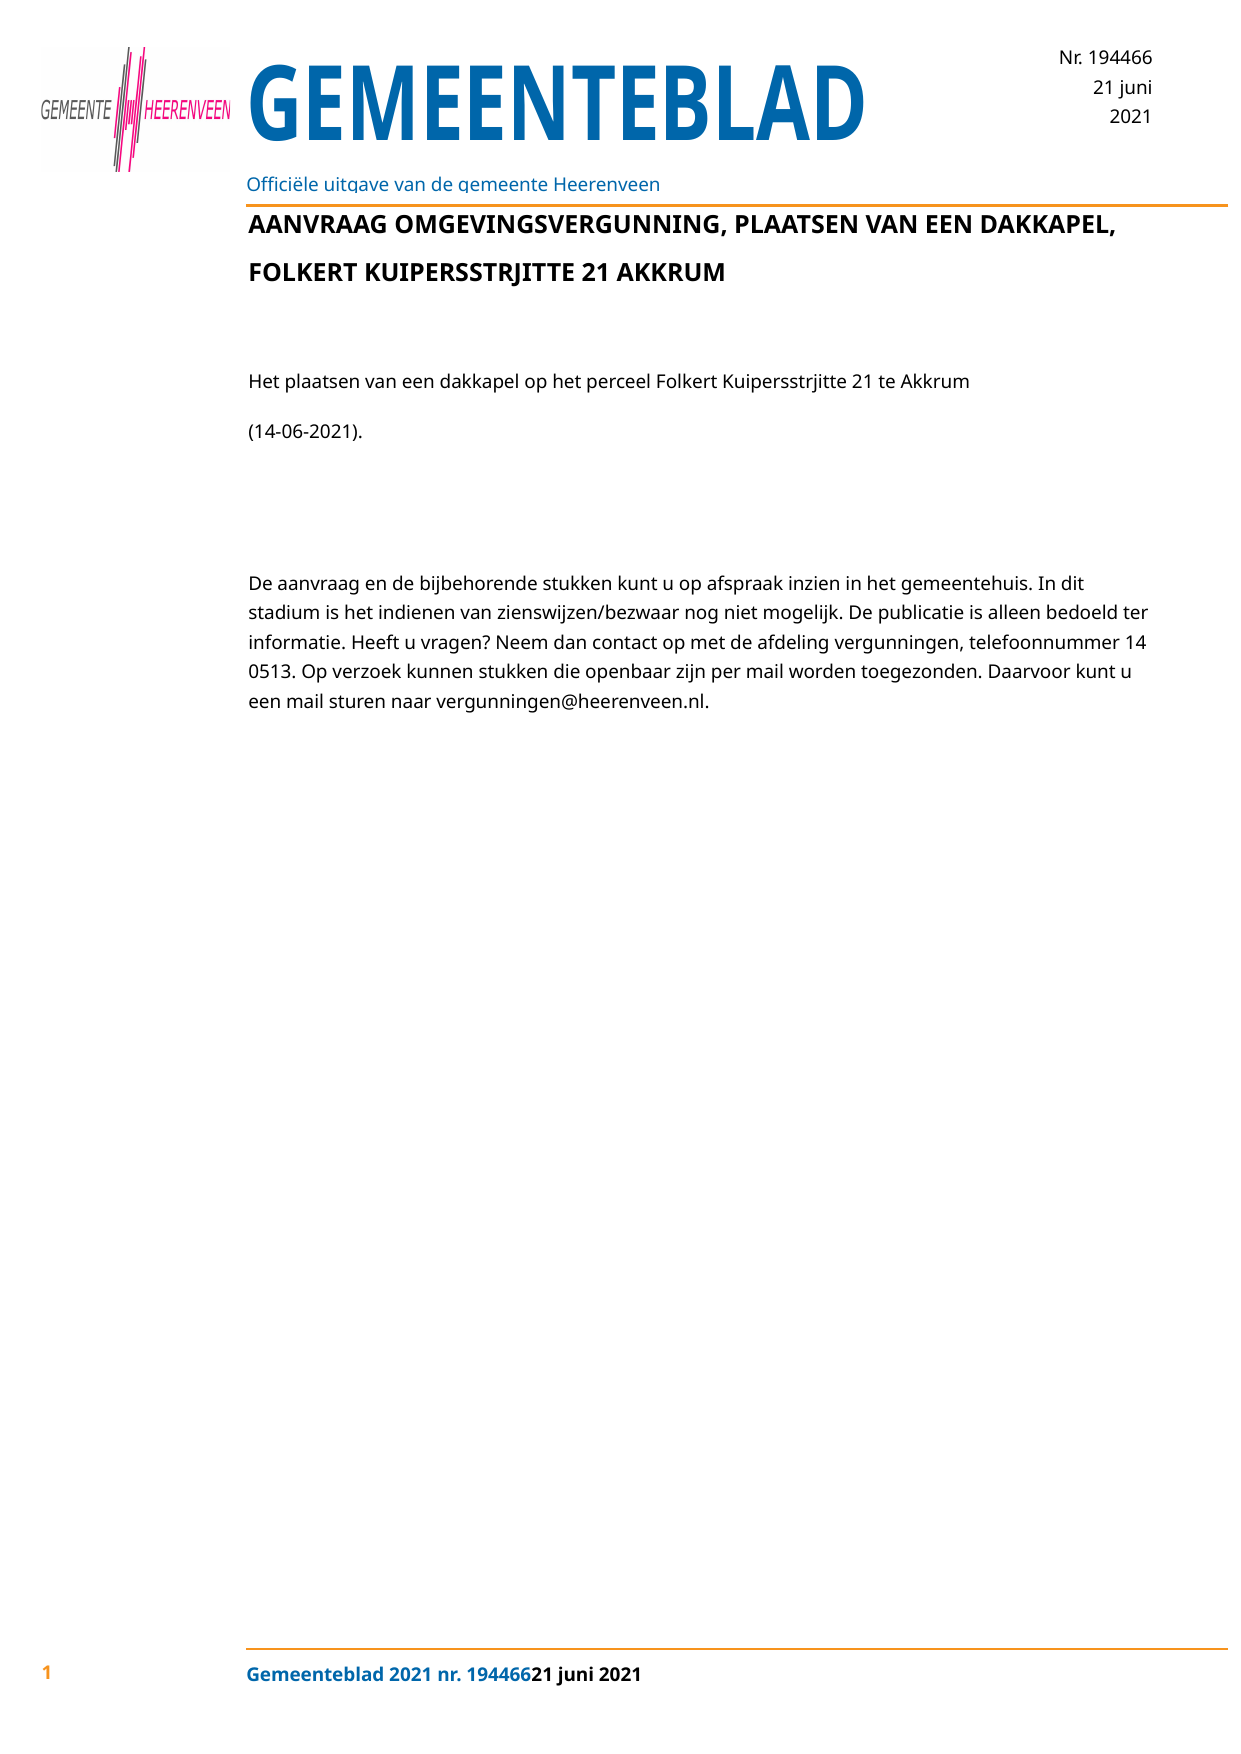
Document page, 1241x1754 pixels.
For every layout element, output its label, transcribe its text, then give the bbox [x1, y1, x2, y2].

text (14-06-2021). [248, 419, 1152, 444]
text Het plaatsen van een dakkapel op het perceel Folkert Kuipersstrjitte 21 te Akkrum [248, 368, 1152, 394]
picture [41, 47, 231, 172]
text AANVRAAG OMGEVINGSVERGUNNING, PLAATSEN VAN EEN DAKKAPEL, FOLKERT KUIPERSSTRJITTE 21 AKKRUM [248, 207, 1152, 288]
text De aanvraag en de bijbehorende stukken kunt u op afspraak inzien in het gemeentehuis. In dit stadium is het indienen van zienswijzen/bezwaar nog niet mogelijk. De publicatie is alleen bedoeld ter informatie. Heeft u vragen? Neem dan contact op met de afdeling vergunningen, telefoonnummer 14 0513. Op verzoek kunnen stukken die openbaar zijn per mail worden toegezonden. Daarvoor kunt u een mail sturen naar vergunningen@heerenveen.nl. [248, 570, 1152, 714]
